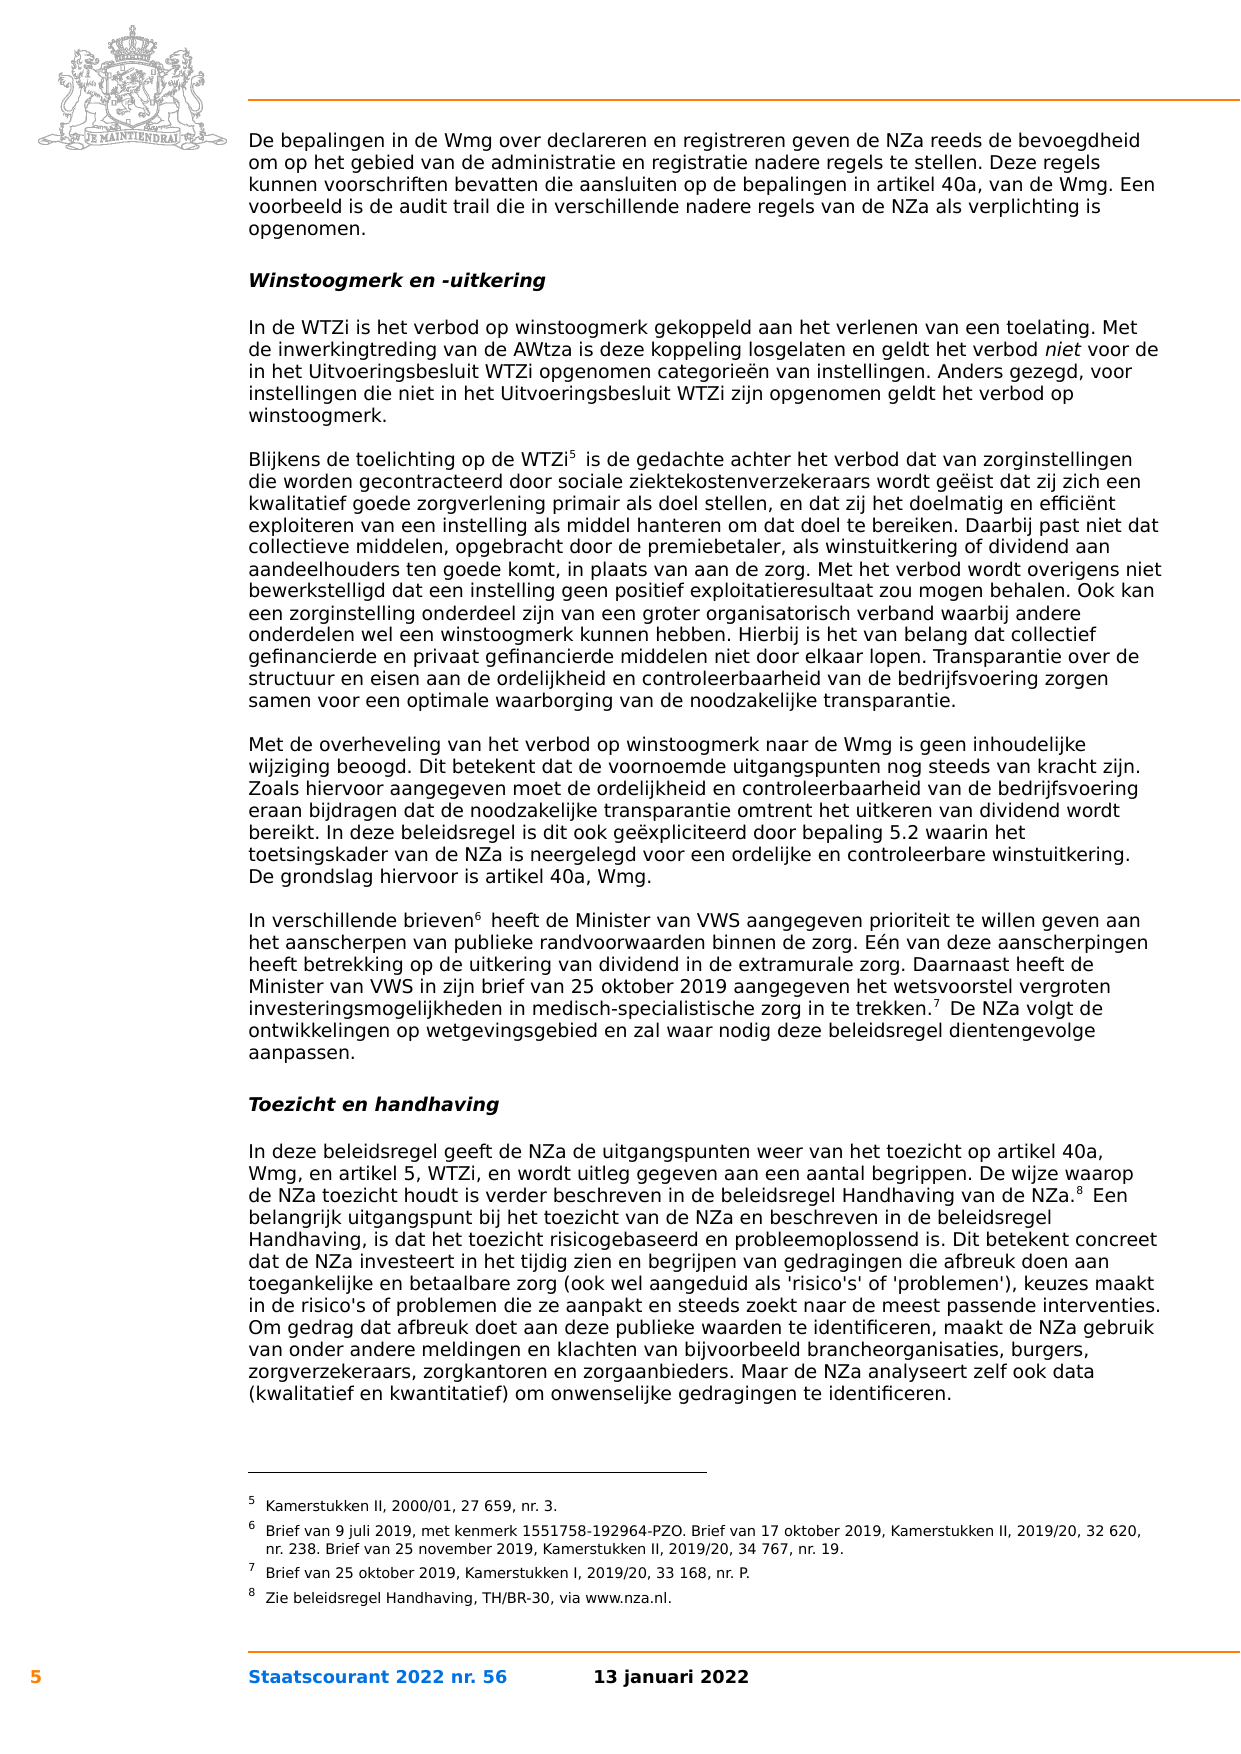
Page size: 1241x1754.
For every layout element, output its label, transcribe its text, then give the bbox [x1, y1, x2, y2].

text Brief van 25 oktober 2019, Kamerstukken I, 2019/20, 33 168, nr. P. [248, 1561, 1163, 1583]
text In de WTZi is het verbod op winstoogmerk gekoppeld aan het verlenen van een toelating. Met de inwerkingtreding van de AWtza is deze koppeling losgelaten en geldt het verbod niet voor de in het Uitvoeringsbesluit WTZi opgenomen categorieën van instellingen. Anders gezegd, voor instellingen die niet in het Uitvoeringsbesluit WTZi zijn opgenomen geldt het verbod op winstoogmerk. [248, 317, 1163, 427]
text Brief van 9 juli 2019, met kenmerk 1551758-192964-PZO. Brief van 17 oktober 2019, Kamerstukken II, 2019/20, 32 620, nr. 238. Brief van 25 november 2019, Kamerstukken II, 2019/20, 34 767, nr. 19. [248, 1519, 1163, 1558]
subtitle Toezicht en handhaving [248, 1094, 1163, 1116]
text Blijkens de toelichting op de WTZi is de gedachte achter het verbod dat van zorginstellingen die worden gecontracteerd door sociale ziektekostenverzekeraars wordt geëist dat zij zich een kwalitatief goede zorgverlening primair als doel stellen, en dat zij het doelmatig en efficiënt exploiteren van een instelling als middel hanteren om dat doel te bereiken. Daarbij past niet dat collectieve middelen, opgebracht door de premiebetaler, als winstuitkering of dividend aan aandeelhouders ten goede komt, in plaats van aan de zorg. Met het verbod wordt overigens niet bewerkstelligd dat een instelling geen positief exploitatieresultaat zou mogen behalen. Ook kan een zorginstelling onderdeel zijn van een groter organisatorisch verband waarbij andere onderdelen wel een winstoogmerk kunnen hebben. Hierbij is het van belang dat collectief gefinancierde en privaat gefinancierde middelen niet door elkaar lopen. Transparantie over de structuur en eisen aan de ordelijkheid en controleerbaarheid van de bedrijfsvoering zorgen samen voor een optimale waarborging van de noodzakelijke transparantie. [248, 448, 1163, 712]
text In deze beleidsregel geeft de NZa de uitgangspunten weer van het toezicht op artikel 40a, Wmg, en artikel 5, WTZi, en wordt uitleg gegeven aan een aantal begrippen. De wijze waarop de NZa toezicht houdt is verder beschreven in de beleidsregel Handhaving van de NZa. Een belangrijk uitgangspunt bij het toezicht van de NZa en beschreven in de beleidsregel Handhaving, is dat het toezicht risicogebaseerd en probleemoplossend is. Dit betekent concreet dat de NZa investeert in het tijdig zien en begrijpen van gedragingen die afbreuk doen aan toegankelijke en betaalbare zorg (ook wel aangeduid als 'risico's' of 'problemen'), keuzes maakt in de risico's of problemen die ze aanpakt en steeds zoekt naar de meest passende interventies. Om gedrag dat afbreuk doet aan deze publieke waarden te identificeren, maakt de NZa gebruik van onder andere meldingen en klachten van bijvoorbeeld brancheorganisaties, burgers, zorgverzekeraars, zorgkantoren en zorgaanbieders. Maar de NZa analyseert zelf ook data (kwalitatief en kwantitatief) om onwenselijke gedragingen te identificeren. [248, 1141, 1163, 1404]
text Met de overheveling van het verbod op winstoogmerk naar de Wmg is geen inhoudelijke wijziging beoogd. Dit betekent dat de voornoemde uitgangspunten nog steeds van kracht zijn. Zoals hiervoor aangegeven moet de ordelijkheid en controleerbaarheid van de bedrijfsvoering eraan bijdragen dat de noodzakelijke transparantie omtrent het uitkeren van dividend wordt bereikt. In deze beleidsregel is dit ook geëxpliciteerd door bepaling 5.2 waarin het toetsingskader van de NZa is neergelegd voor een ordelijke en controleerbare winstuitkering. De grondslag hiervoor is artikel 40a, Wmg. [248, 734, 1163, 888]
picture [38, 25, 227, 150]
text Kamerstukken II, 2000/01, 27 659, nr. 3. [248, 1494, 1163, 1516]
text In verschillende brieven heeft de Minister van VWS aangegeven prioriteit te willen geven aan het aanscherpen van publieke randvoorwaarden binnen de zorg. Eén van deze aanscherpingen heeft betrekking op de uitkering van dividend in de extramurale zorg. Daarnaast heeft de Minister van VWS in zijn brief van 25 oktober 2019 aangegeven het wetsvoorstel vergroten investeringsmogelijkheden in medisch-specialistische zorg in te trekken. De NZa volgt de ontwikkelingen op wetgevingsgebied en zal waar nodig deze beleidsregel dientengevolge aanpassen. [248, 910, 1163, 1064]
text De bepalingen in de Wmg over declareren en registreren geven de NZa reeds de bevoegdheid om op het gebied van de administratie en registratie nadere regels te stellen. Deze regels kunnen voorschriften bevatten die aansluiten op de bepalingen in artikel 40a, van de Wmg. Een voorbeeld is de audit trail die in verschillende nadere regels van de NZa als verplichting is opgenomen. [248, 130, 1163, 240]
text Zie beleidsregel Handhaving, TH/BR-30, via www.nza.nl. [248, 1586, 1163, 1608]
subtitle Winstoogmerk en -uitkering [248, 270, 1163, 292]
